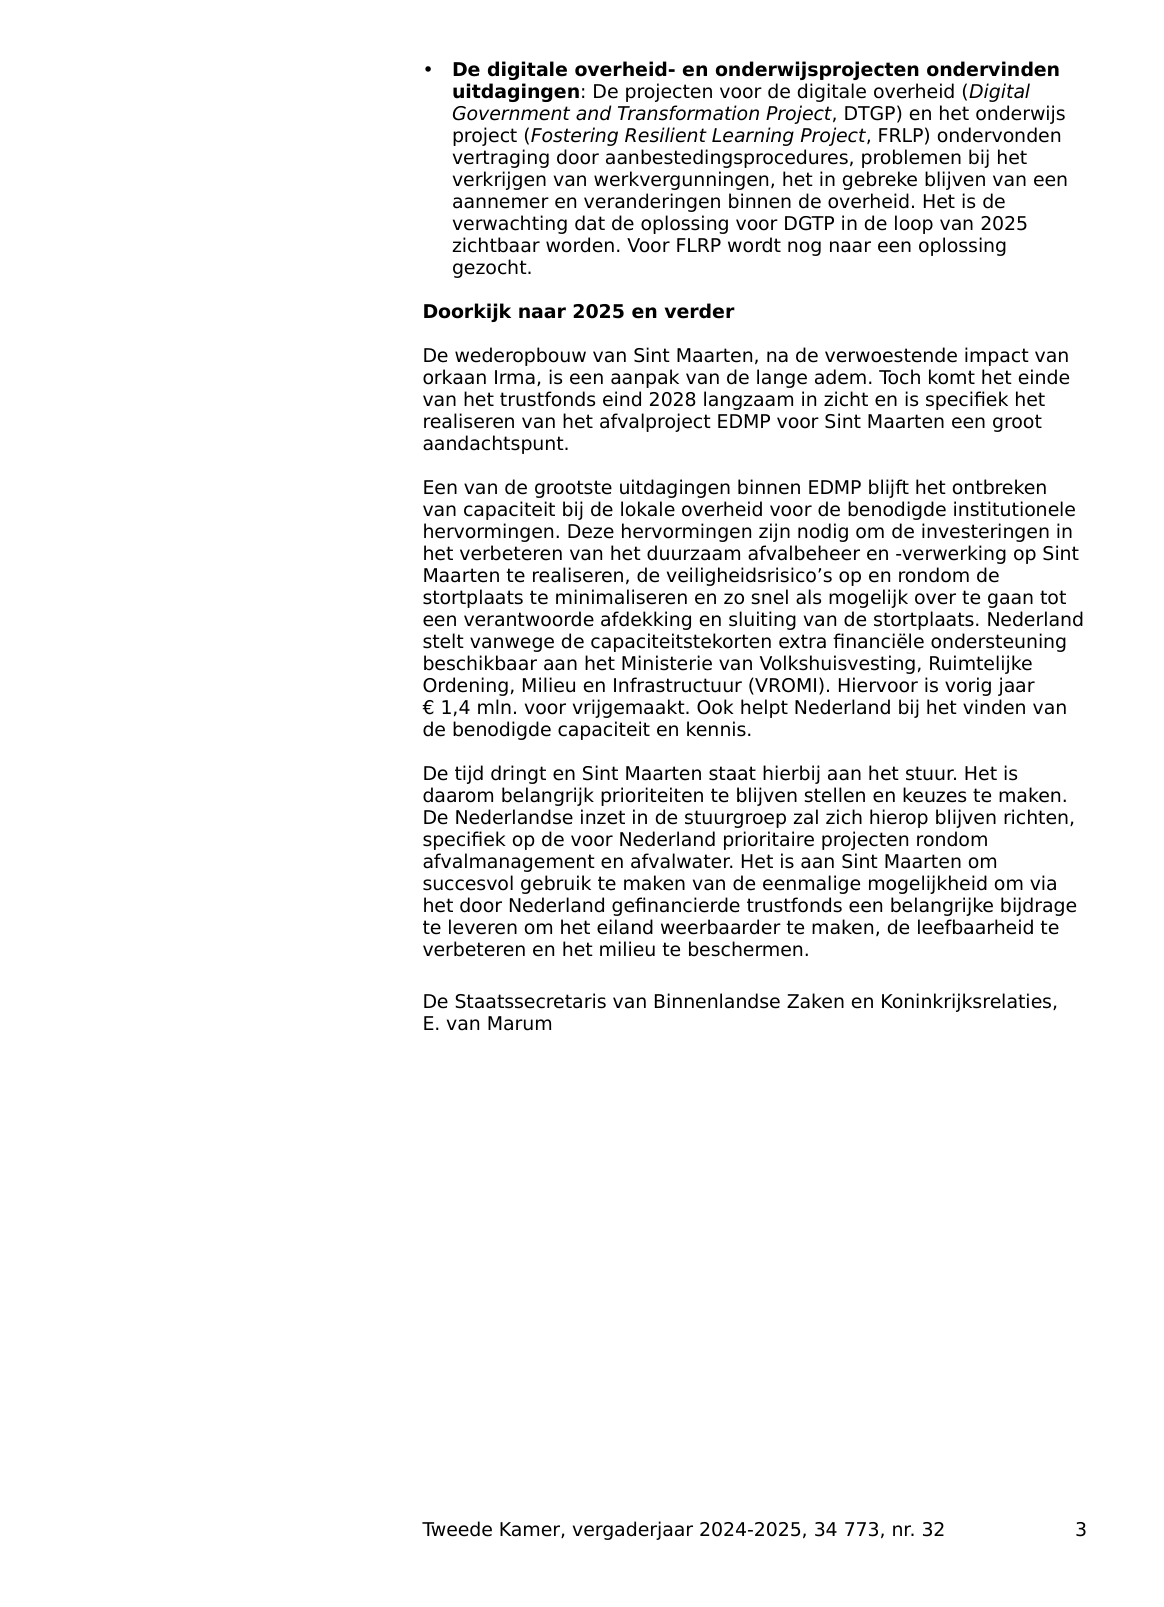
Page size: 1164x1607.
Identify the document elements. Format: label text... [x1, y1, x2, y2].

text • De digitale overheid- en onderwijsprojecten ondervinden uitdagingen: De projecten voor de digitale overheid (Digital Government and Transformation Project, DTGP) en het onderwijs project (Fostering Resilient Learning Project, FRLP) ondervonden vertraging door aanbestedingsprocedures, problemen bij het verkrijgen van werkvergunningen, het in gebreke blijven van een aannemer en veranderingen binnen de overheid. Het is de verwachting dat de oplossing voor DGTP in de loop van 2025 zichtbaar worden. Voor FLRP wordt nog naar een oplossing gezocht. [422, 59, 1087, 279]
text Een van de grootste uitdagingen binnen EDMP blijft het ontbreken van capaciteit bij de lokale overheid voor de benodigde institutionele hervormingen. Deze hervormingen zijn nodig om de investeringen in het verbeteren van het duurzaam afvalbeheer en -verwerking op Sint Maarten te realiseren, de veiligheidsrisico’s op en rondom de stortplaats te minimaliseren en zo snel als mogelijk over te gaan tot een verantwoorde afdekking en sluiting van de stortplaats. Nederland stelt vanwege de capaciteitstekorten extra financiële ondersteuning beschikbaar aan het Ministerie van Volkshuisvesting, Ruimtelijke Ordening, Milieu en Infrastructuur (VROMI). Hiervoor is vorig jaar € 1,4 mln. voor vrijgemaakt. Ook helpt Nederland bij het vinden van de benodigde capaciteit en kennis. [422, 477, 1087, 741]
subtitle Doorkijk naar 2025 en verder [422, 301, 1087, 323]
text De wederopbouw van Sint Maarten, na de verwoestende impact van orkaan Irma, is een aanpak van de lange adem. Toch komt het einde van het trustfonds eind 2028 langzaam in zicht en is specifiek het realiseren van het afvalproject EDMP voor Sint Maarten een groot aandachtspunt. [422, 345, 1087, 455]
text De tijd dringt en Sint Maarten staat hierbij aan het stuur. Het is daarom belangrijk prioriteiten te blijven stellen en keuzes te maken. De Nederlandse inzet in de stuurgroep zal zich hierop blijven richten, specifiek op de voor Nederland prioritaire projecten rondom afvalmanagement en afvalwater. Het is aan Sint Maarten om succesvol gebruik te maken van de eenmalige mogelijkheid om via het door Nederland gefinancierde trustfonds een belangrijke bijdrage te leveren om het eiland weerbaarder te maken, de leefbaarheid te verbeteren en het milieu te beschermen. [422, 763, 1087, 961]
text De Staatssecretaris van Binnenlandse Zaken en Koninkrijksrelaties, E. van Marum [422, 991, 1087, 1035]
